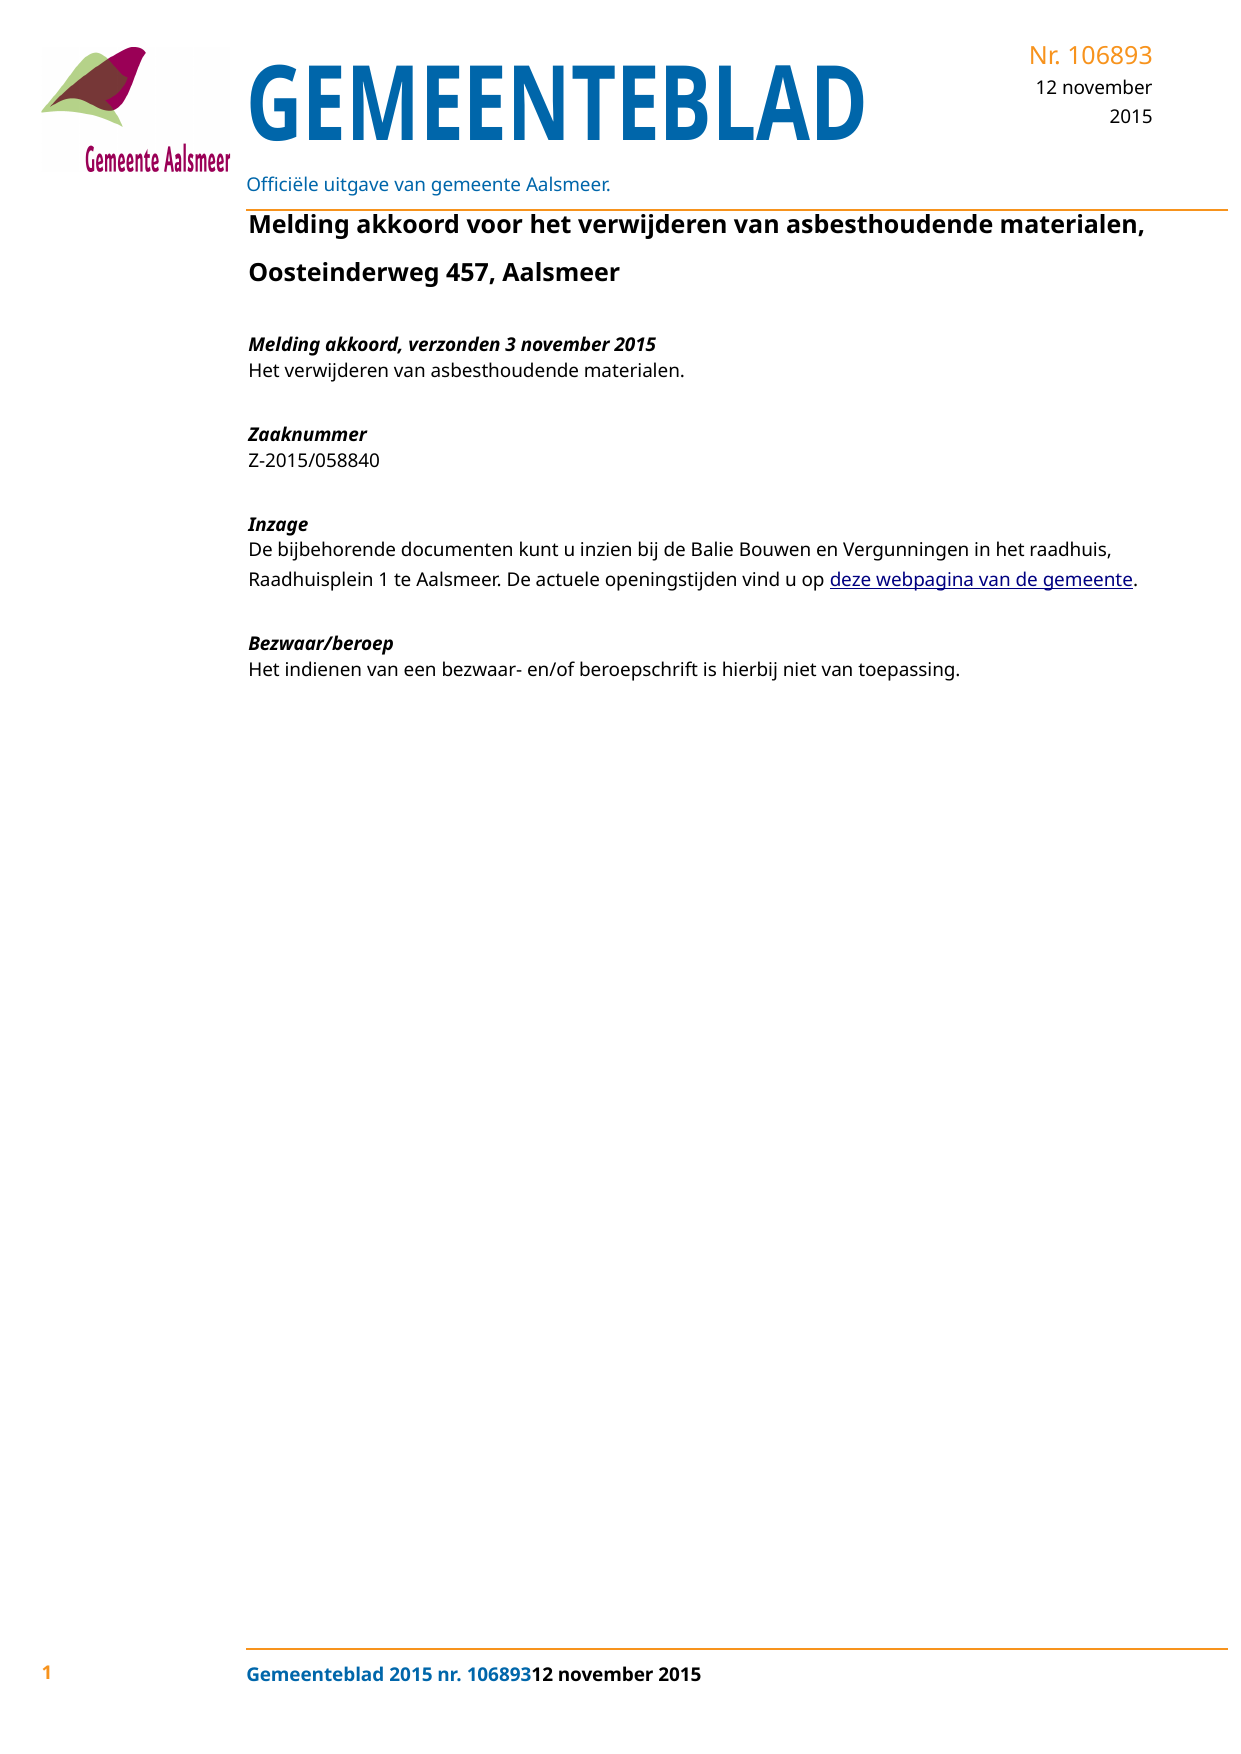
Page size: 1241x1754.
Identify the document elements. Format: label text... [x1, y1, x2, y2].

picture [41, 47, 231, 172]
text Inzage [248, 511, 1152, 537]
text Het verwijderen van asbesthoudende materialen. [248, 357, 1152, 383]
text Zaaknummer [248, 421, 1152, 447]
text De bijbehorende documenten kunt u inzien bij de Balie Bouwen en Vergunningen in het raadhuis, Raadhuisplein 1 te Aalsmeer. De actuele openingstijden vind u op deze webpagina van de gemeente. [248, 537, 1152, 592]
text Melding akkoord voor het verwijderen van asbesthoudende materialen, Oosteinderweg 457, Aalsmeer [248, 211, 1152, 288]
text Bezwaar/beroep [248, 630, 1152, 656]
text Z-2015/058840 [248, 447, 1152, 473]
text Melding akkoord, verzonden 3 november 2015 [248, 331, 1152, 357]
text Het indienen van een bezwaar- en/of beroepschrift is hierbij niet van toepassing. [248, 656, 1152, 682]
